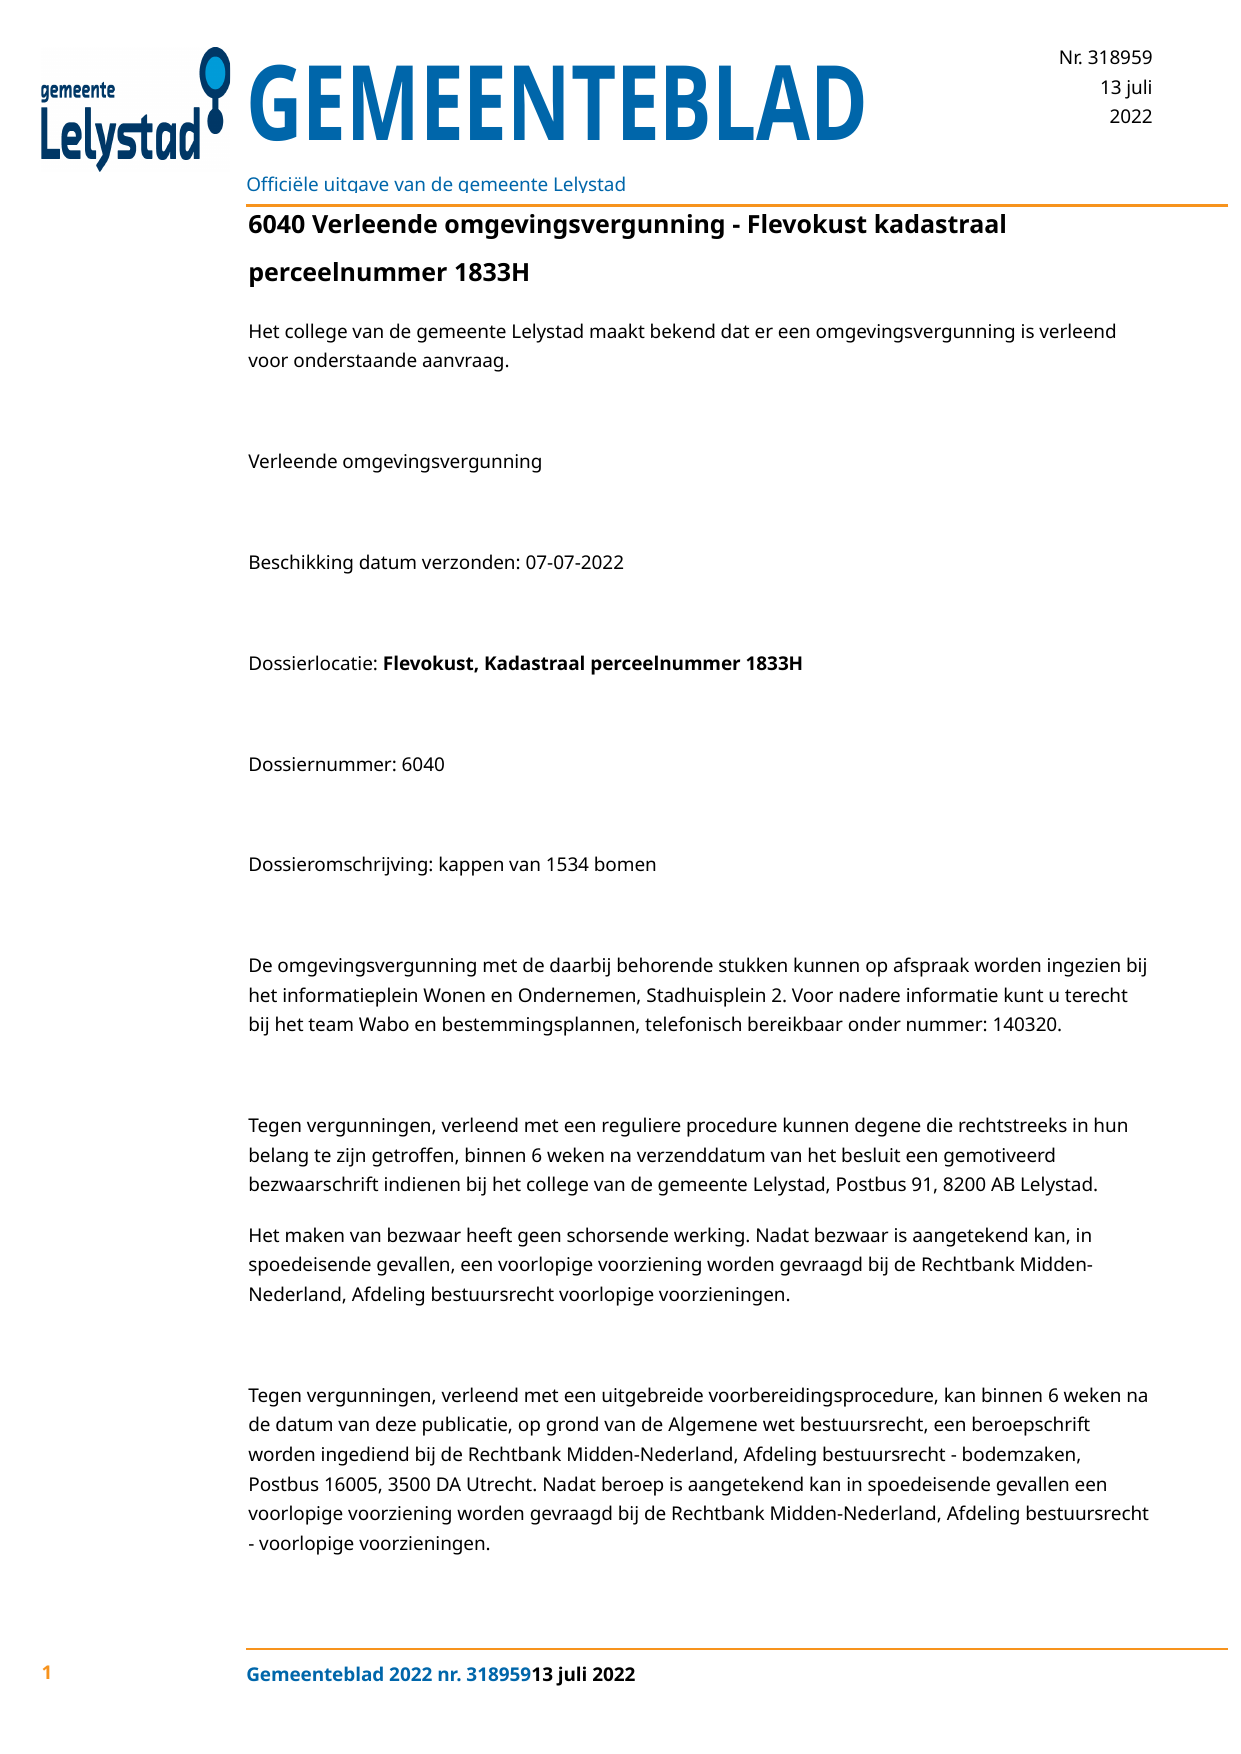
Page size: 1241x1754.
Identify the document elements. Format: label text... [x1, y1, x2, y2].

text Tegen vergunningen, verleend met een uitgebreide voorbereidingsprocedure, kan binnen 6 weken na de datum van deze publicatie, op grond van de Algemene wet bestuursrecht, een beroepschrift worden ingediend bij de Rechtbank Midden-Nederland, Afdeling bestuursrecht - bodemzaken, Postbus 16005, 3500 DA Utrecht. Nadat beroep is aangetekend kan in spoedeisende gevallen een voorlopige voorziening worden gevraagd bij de Rechtbank Midden-Nederland, Afdeling bestuursrecht - voorlopige voorzieningen. [248, 1382, 1152, 1556]
text Dossierlocatie: Flevokust, Kadastraal perceelnummer 1833H [248, 650, 1152, 676]
text De omgevingsvergunning met de daarbij behorende stukken kunnen op afspraak worden ingezien bij het informatieplein Wonen en Ondernemen, Stadhuisplein 2. Voor nadere informatie kunt u terecht bij het team Wabo en bestemmingsplannen, telefonisch bereikbaar onder nummer: 140320. [248, 952, 1152, 1037]
text Dossiernummer: 6040 [248, 751, 1152, 777]
text 6040 Verleende omgevingsvergunning - Flevokust kadastraal perceelnummer 1833H [248, 207, 1152, 288]
picture [41, 47, 231, 172]
text Het maken van bezwaar heeft geen schorsende werking. Nadat bezwaar is aangetekend kan, in spoedeisende gevallen, een voorlopige voorziening worden gevraagd bij de Rechtbank Midden-Nederland, Afdeling bestuursrecht voorlopige voorzieningen. [248, 1222, 1152, 1307]
text Tegen vergunningen, verleend met een reguliere procedure kunnen degene die rechtstreeks in hun belang te zijn getroffen, binnen 6 weken na verzenddatum van het besluit een gemotiveerd bezwaarschrift indienen bij het college van de gemeente Lelystad, Postbus 91, 8200 AB Lelystad. [248, 1112, 1152, 1197]
text Verleende omgevingsvergunning [248, 448, 1152, 474]
text Beschikking datum verzonden: 07-07-2022 [248, 549, 1152, 575]
text Dossieromschrijving: kappen van 1534 bomen [248, 852, 1152, 877]
text Het college van de gemeente Lelystad maakt bekend dat er een omgevingsvergunning is verleend voor onderstaande aanvraag. [248, 318, 1152, 373]
